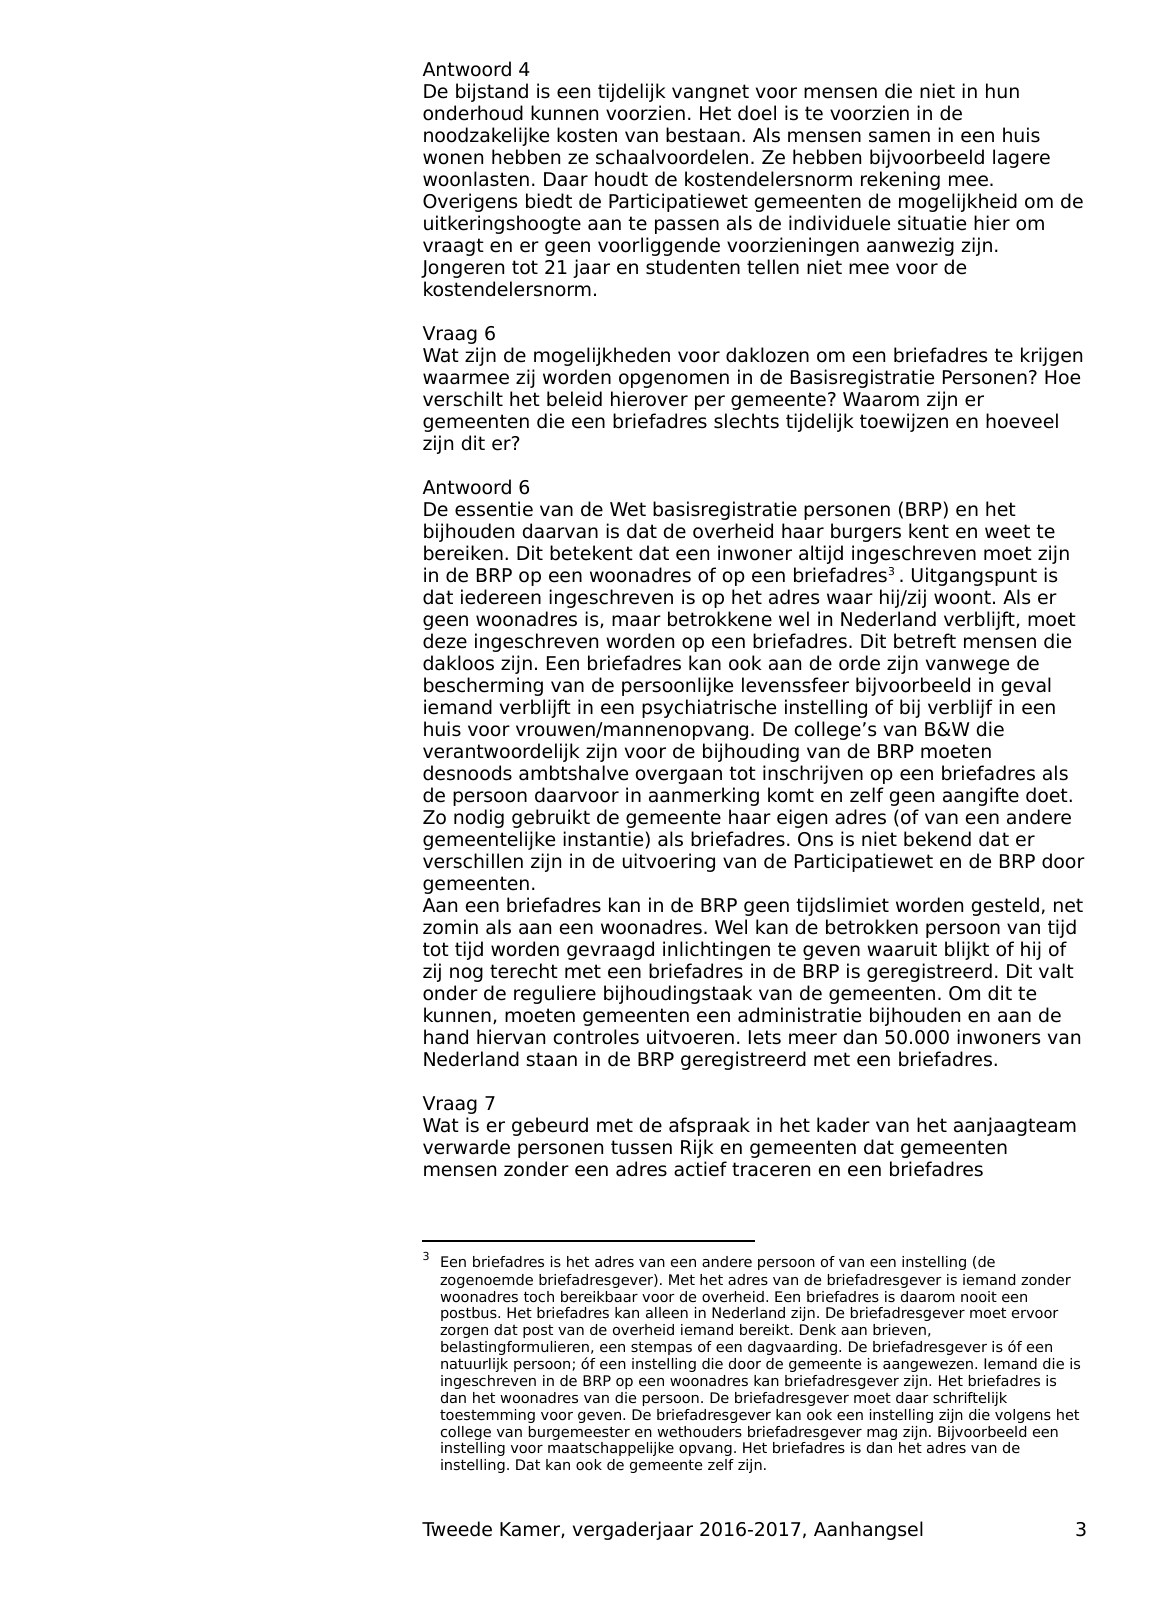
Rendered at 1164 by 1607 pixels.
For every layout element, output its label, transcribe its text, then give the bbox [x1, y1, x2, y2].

text Wat zijn de mogelijkheden voor daklozen om een briefadres te krijgen waarmee zij worden opgenomen in de Basisregistratie Personen? Hoe verschilt het beleid hierover per gemeente? Waarom zijn er gemeenten die een briefadres slechts tijdelijk toewijzen en hoeveel zijn dit er? [422, 345, 1087, 455]
text Vraag 6 [422, 323, 1087, 345]
text Antwoord 6 [422, 477, 1087, 499]
text De essentie van de Wet basisregistratie personen (BRP) en het bijhouden daarvan is dat de overheid haar burgers kent en weet te bereiken. Dit betekent dat een inwoner altijd ingeschreven moet zijn in de BRP op een woonadres of op een briefadres. Uitgangspunt is dat iedereen ingeschreven is op het adres waar hij/zij woont. Als er geen woonadres is, maar betrokkene wel in Nederland verblijft, moet deze ingeschreven worden op een briefadres. Dit betreft mensen die dakloos zijn. Een briefadres kan ook aan de orde zijn vanwege de bescherming van de persoonlijke levenssfeer bijvoorbeeld in geval iemand verblijft in een psychiatrische instelling of bij verblijf in een huis voor vrouwen/mannenopvang. De college’s van B&W die verantwoordelijk zijn voor de bijhouding van de BRP moeten desnoods ambtshalve overgaan tot inschrijven op een briefadres als de persoon daarvoor in aanmerking komt en zelf geen aangifte doet. Zo nodig gebruikt de gemeente haar eigen adres (of van een andere gemeentelijke instantie) als briefadres. Ons is niet bekend dat er verschillen zijn in de uitvoering van de Participatiewet en de BRP door gemeenten. [422, 499, 1087, 895]
text Antwoord 4 [422, 59, 1087, 81]
text Aan een briefadres kan in de BRP geen tijdslimiet worden gesteld, net zomin als aan een woonadres. Wel kan de betrokken persoon van tijd tot tijd worden gevraagd inlichtingen te geven waaruit blijkt of hij of zij nog terecht met een briefadres in de BRP is geregistreerd. Dit valt onder de reguliere bijhoudingstaak van de gemeenten. Om dit te kunnen, moeten gemeenten een administratie bijhouden en aan de hand hiervan controles uitvoeren. Iets meer dan 50.000 inwoners van Nederland staan in de BRP geregistreerd met een briefadres. [422, 895, 1087, 1071]
text De bijstand is een tijdelijk vangnet voor mensen die niet in hun onderhoud kunnen voorzien. Het doel is te voorzien in de noodzakelijke kosten van bestaan. Als mensen samen in een huis wonen hebben ze schaalvoordelen. Ze hebben bijvoorbeeld lagere woonlasten. Daar houdt de kostendelersnorm rekening mee. Overigens biedt de Participatiewet gemeenten de mogelijkheid om de uitkeringshoogte aan te passen als de individuele situatie hier om vraagt en er geen voorliggende voorzieningen aanwezig zijn. Jongeren tot 21 jaar en studenten tellen niet mee voor de kostendelersnorm. [422, 81, 1087, 301]
text Een briefadres is het adres van een andere persoon of van een instelling (de zogenoemde briefadresgever). Met het adres van de briefadresgever is iemand zonder woonadres toch bereikbaar voor de overheid. Een briefadres is daarom nooit een postbus. Het briefadres kan alleen in Nederland zijn. De briefadresgever moet ervoor zorgen dat post van de overheid iemand bereikt. Denk aan brieven, belastingformulieren, een stempas of een dagvaarding. De briefadresgever is óf een natuurlijk persoon; óf een instelling die door de gemeente is aangewezen. Iemand die is ingeschreven in de BRP op een woonadres kan briefadresgever zijn. Het briefadres is dan het woonadres van die persoon. De briefadresgever moet daar schriftelijk toestemming voor geven. De briefadresgever kan ook een instelling zijn die volgens het college van burgemeester en wethouders briefadresgever mag zijn. Bijvoorbeeld een instelling voor maatschappelijke opvang. Het briefadres is dan het adres van de instelling. Dat kan ook de gemeente zelf zijn. [422, 1250, 1087, 1474]
text Wat is er gebeurd met de afspraak in het kader van het aanjaagteam verwarde personen tussen Rijk en gemeenten dat gemeenten mensen zonder een adres actief traceren en een briefadres [422, 1115, 1087, 1181]
text Vraag 7 [422, 1093, 1087, 1115]
